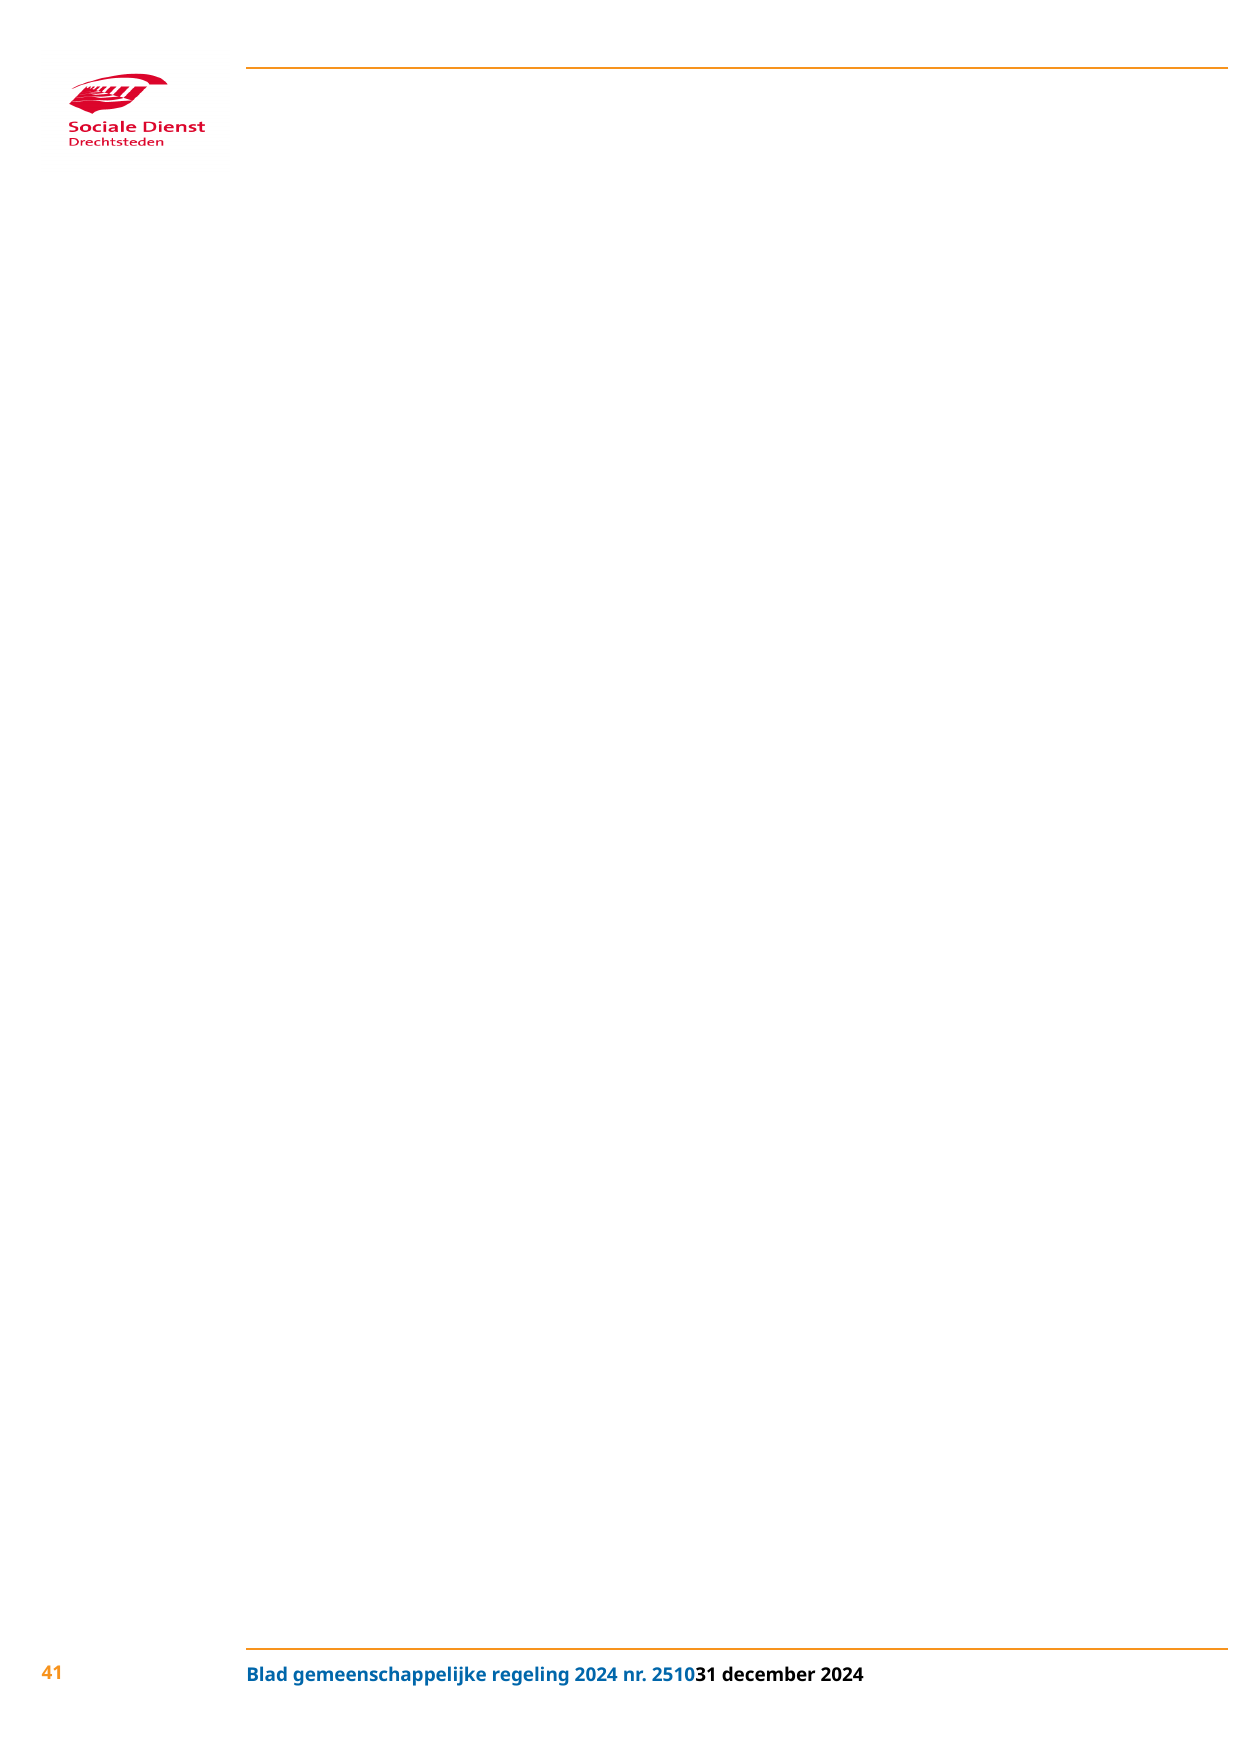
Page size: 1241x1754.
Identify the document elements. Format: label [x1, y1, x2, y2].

picture [41, 47, 231, 172]
